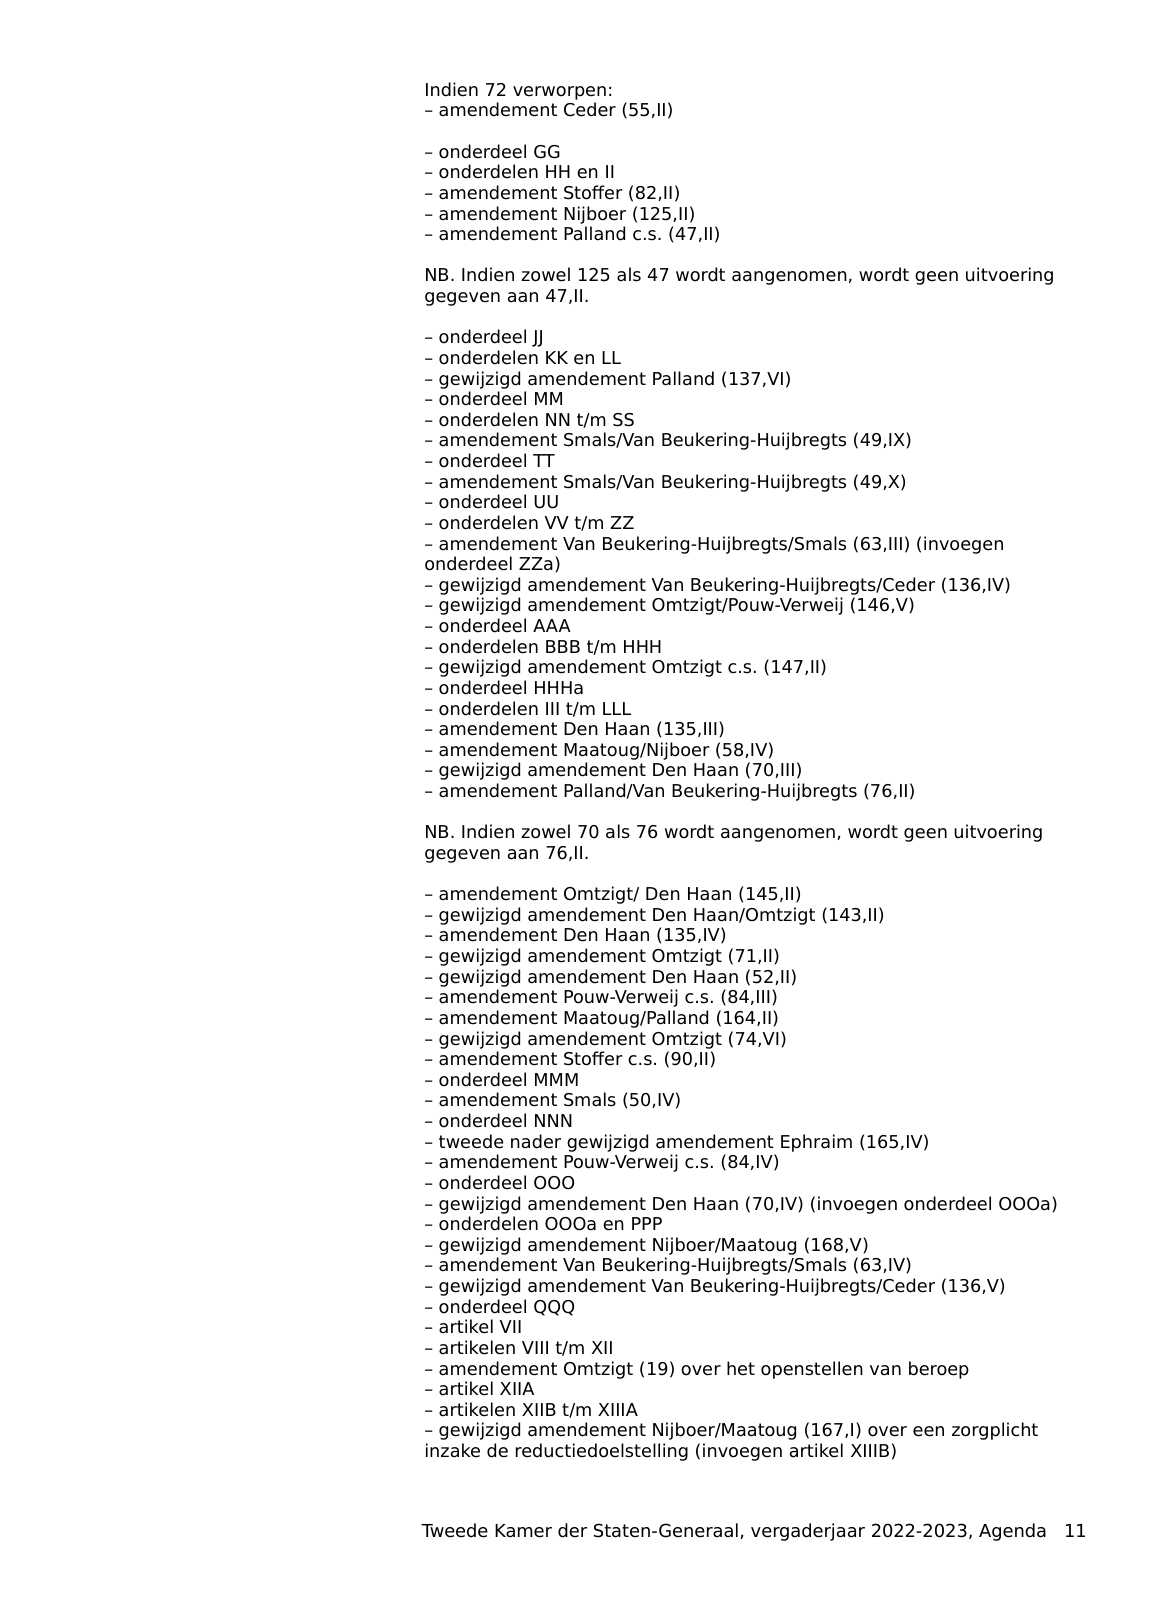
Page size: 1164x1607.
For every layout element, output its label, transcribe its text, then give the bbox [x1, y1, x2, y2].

table_cell [77, 657, 401, 678]
table_cell [77, 1359, 401, 1379]
table_cell – amendement Stoffer (82,II) [418, 183, 1087, 203]
table_cell – amendement Pouw-Verweij c.s. (84,IV) [418, 1152, 1087, 1173]
table_cell – onderdelen NN t/m SS [418, 410, 1087, 430]
table_cell – onderdelen KK en LL [418, 348, 1087, 368]
table_cell [77, 307, 401, 327]
table_cell – artikel XIIA [418, 1379, 1087, 1400]
table_cell [77, 1090, 401, 1111]
table_cell [418, 802, 1087, 822]
table_cell [401, 781, 418, 802]
table_cell [401, 1090, 418, 1111]
table_cell [77, 864, 401, 884]
table_cell – amendement Ceder (55,II) [418, 100, 1087, 121]
table_cell [401, 1317, 418, 1338]
table_cell [401, 183, 418, 203]
table_cell [77, 1297, 401, 1317]
table_cell [77, 348, 401, 368]
table_cell – onderdeel HHHa [418, 678, 1087, 698]
table_cell [77, 1029, 401, 1049]
table_cell [401, 595, 418, 616]
table_cell – amendement Omtzigt/ Den Haan (145,II) [418, 884, 1087, 905]
table_cell – amendement Den Haan (135,III) [418, 719, 1087, 740]
table_cell – amendement Den Haan (135,IV) [418, 925, 1087, 946]
table_cell – amendement Van Beukering-Huijbregts/Smals (63,IV) [418, 1255, 1087, 1276]
table_cell [401, 575, 418, 595]
table_cell [77, 1379, 401, 1400]
table_cell [77, 802, 401, 822]
table_cell – artikel VII [418, 1317, 1087, 1338]
table_cell [401, 884, 418, 905]
table_cell [77, 451, 401, 472]
table_cell [401, 492, 418, 513]
table_cell [401, 513, 418, 533]
table_cell [77, 265, 401, 307]
table_cell [401, 987, 418, 1008]
table_cell [401, 142, 418, 162]
table_cell [401, 1338, 418, 1358]
table_cell – gewijzigd amendement Nijboer/Maatoug (168,V) [418, 1235, 1087, 1255]
table_cell [401, 740, 418, 760]
table_cell – amendement Stoffer c.s. (90,II) [418, 1049, 1087, 1070]
table_cell [77, 822, 401, 863]
table_cell – gewijzigd amendement Omtzigt/Pouw-Verweij (146,V) [418, 595, 1087, 616]
table_cell [77, 410, 401, 430]
table_cell [401, 802, 418, 822]
table_cell [401, 121, 418, 142]
table_cell – amendement Palland c.s. (47,II) [418, 224, 1087, 245]
table_cell [77, 1276, 401, 1297]
table_cell [401, 822, 418, 863]
table_cell – amendement Smals/Van Beukering-Huijbregts (49,IX) [418, 430, 1087, 451]
table_cell [77, 492, 401, 513]
table_cell [401, 100, 418, 121]
table_cell [418, 307, 1087, 327]
table_cell [418, 121, 1087, 142]
table_cell [401, 410, 418, 430]
table_cell – artikelen VIII t/m XII [418, 1338, 1087, 1358]
table_cell – gewijzigd amendement Omtzigt (71,II) [418, 946, 1087, 967]
table_cell [401, 348, 418, 368]
table_cell [77, 1317, 401, 1338]
table_cell [77, 245, 401, 265]
table_cell [401, 1194, 418, 1214]
table_cell [77, 905, 401, 925]
table_cell [77, 925, 401, 946]
table_cell – onderdeel GG [418, 142, 1087, 162]
table_cell [77, 162, 401, 183]
table_cell – artikelen XIIB t/m XIIIA [418, 1400, 1087, 1420]
table_cell [77, 1132, 401, 1152]
table_cell [401, 59, 418, 80]
table_cell – amendement Maatoug/Nijboer (58,IV) [418, 740, 1087, 760]
table_cell – gewijzigd amendement Den Haan (52,II) [418, 967, 1087, 987]
table_cell [77, 987, 401, 1008]
table_cell [77, 719, 401, 740]
table_cell [77, 967, 401, 987]
table_cell – onderdeel QQQ [418, 1297, 1087, 1317]
table_cell [401, 430, 418, 451]
table_cell [401, 760, 418, 781]
table_cell [401, 1379, 418, 1400]
table_cell [401, 1070, 418, 1090]
table_cell [401, 265, 418, 307]
table_cell [77, 430, 401, 451]
table_cell [77, 142, 401, 162]
table_cell [401, 616, 418, 637]
table_cell [401, 1255, 418, 1276]
table_cell – amendement Palland/Van Beukering-Huijbregts (76,II) [418, 781, 1087, 802]
table_cell – amendement Smals/Van Beukering-Huijbregts (49,X) [418, 472, 1087, 492]
table_cell [77, 472, 401, 492]
table_cell [401, 389, 418, 410]
table_cell [77, 59, 401, 80]
table_cell – gewijzigd amendement Omtzigt c.s. (147,II) [418, 657, 1087, 678]
table_cell [77, 100, 401, 121]
table_cell [77, 80, 401, 100]
table_cell – gewijzigd amendement Den Haan (70,III) [418, 760, 1087, 781]
table_cell [77, 224, 401, 245]
table_cell [401, 637, 418, 657]
table_cell [77, 1173, 401, 1193]
table_cell – gewijzigd amendement Den Haan/Omtzigt (143,II) [418, 905, 1087, 925]
table_cell [401, 925, 418, 946]
table_cell [401, 1359, 418, 1379]
table_cell [401, 1420, 418, 1462]
table_cell – onderdeel TT [418, 451, 1087, 472]
table_cell [77, 534, 401, 575]
table_cell [77, 760, 401, 781]
table_cell [401, 224, 418, 245]
table_cell – onderdelen BBB t/m HHH [418, 637, 1087, 657]
table_cell [401, 1400, 418, 1420]
table_cell [401, 946, 418, 967]
table_cell [77, 616, 401, 637]
table_cell [77, 637, 401, 657]
table_cell [77, 1338, 401, 1358]
table_cell – onderdeel JJ [418, 327, 1087, 348]
table_cell [401, 451, 418, 472]
table_cell [401, 162, 418, 183]
table_cell [77, 121, 401, 142]
table_cell [77, 946, 401, 967]
table_cell [77, 1008, 401, 1028]
table_cell [401, 1008, 418, 1028]
table_cell [401, 1235, 418, 1255]
table_cell – amendement Pouw-Verweij c.s. (84,III) [418, 987, 1087, 1008]
table_cell [77, 699, 401, 719]
table_cell [401, 307, 418, 327]
table_cell [401, 1049, 418, 1070]
table_cell [401, 1029, 418, 1049]
table_cell – onderdelen OOOa en PPP [418, 1214, 1087, 1235]
table_cell – onderdeel MM [418, 389, 1087, 410]
table_cell – onderdeel AAA [418, 616, 1087, 637]
table_cell [401, 327, 418, 348]
table_cell [77, 204, 401, 224]
table_cell [401, 204, 418, 224]
table_cell [77, 183, 401, 203]
table_cell [77, 389, 401, 410]
table_cell – gewijzigd amendement Palland (137,VI) [418, 369, 1087, 389]
table_cell – onderdeel NNN [418, 1111, 1087, 1132]
table_cell [77, 678, 401, 698]
table_cell [418, 245, 1087, 265]
table_cell [418, 864, 1087, 884]
table_cell [77, 369, 401, 389]
table_cell – gewijzigd amendement Omtzigt (74,VI) [418, 1029, 1087, 1049]
table_cell – onderdelen III t/m LLL [418, 699, 1087, 719]
table_cell [77, 740, 401, 760]
table_cell [401, 369, 418, 389]
table_cell – onderdeel UU [418, 492, 1087, 513]
table_cell [77, 1049, 401, 1070]
table_cell – onderdeel OOO [418, 1173, 1087, 1193]
table_cell [77, 1194, 401, 1214]
table_cell [77, 327, 401, 348]
table_cell [401, 1111, 418, 1132]
table_cell [401, 534, 418, 575]
table_cell [401, 719, 418, 740]
table_cell [401, 245, 418, 265]
table_cell – gewijzigd amendement Van Beukering-Huijbregts/Ceder (136,IV) [418, 575, 1087, 595]
table_cell [401, 1276, 418, 1297]
table_cell – amendement Maatoug/Palland (164,II) [418, 1008, 1087, 1028]
table_cell [401, 1173, 418, 1193]
table_cell [418, 59, 1087, 80]
table_cell – amendement Omtzigt (19) over het openstellen van beroep [418, 1359, 1087, 1379]
table_cell [77, 1235, 401, 1255]
table_cell NB. Indien zowel 125 als 47 wordt aangenomen, wordt geen uitvoering gegeven aan 47,II. [418, 265, 1087, 307]
table_cell – tweede nader gewijzigd amendement Ephraim (165,IV) [418, 1132, 1087, 1152]
table_cell – gewijzigd amendement Den Haan (70,IV) (invoegen onderdeel OOOa) [418, 1194, 1087, 1214]
table_cell – onderdeel MMM [418, 1070, 1087, 1090]
table_cell [77, 595, 401, 616]
table_cell [401, 1132, 418, 1152]
table_cell [401, 967, 418, 987]
table_cell – gewijzigd amendement Nijboer/Maatoug (167,I) over een zorgplicht inzake de reductiedoelstelling (invoegen artikel XIIIB) [418, 1420, 1087, 1462]
table_cell [77, 513, 401, 533]
table_cell [77, 1255, 401, 1276]
table_cell [401, 1297, 418, 1317]
table_cell [401, 472, 418, 492]
table_cell – onderdelen VV t/m ZZ [418, 513, 1087, 533]
table_cell [401, 678, 418, 698]
table_cell [77, 1111, 401, 1132]
table_cell [77, 1070, 401, 1090]
table_cell [401, 80, 418, 100]
table_cell [77, 884, 401, 905]
table_cell – gewijzigd amendement Van Beukering-Huijbregts/Ceder (136,V) [418, 1276, 1087, 1297]
table_cell [77, 1420, 401, 1462]
table_cell [77, 1214, 401, 1235]
table_cell [77, 1152, 401, 1173]
table_cell NB. Indien zowel 70 als 76 wordt aangenomen, wordt geen uitvoering gegeven aan 76,II. [418, 822, 1087, 863]
table_cell – onderdelen HH en II [418, 162, 1087, 183]
table_cell – amendement Van Beukering-Huijbregts/Smals (63,III) (invoegen onderdeel ZZa) [418, 534, 1087, 575]
table_cell Indien 72 verworpen: [418, 80, 1087, 100]
table_cell [401, 905, 418, 925]
table_cell [77, 781, 401, 802]
table_cell [401, 1152, 418, 1173]
table_cell [77, 575, 401, 595]
table_cell [401, 699, 418, 719]
table_cell [401, 864, 418, 884]
table_cell [77, 1400, 401, 1420]
table_cell – amendement Smals (50,IV) [418, 1090, 1087, 1111]
table_cell [401, 657, 418, 678]
table_cell – amendement Nijboer (125,II) [418, 204, 1087, 224]
table_cell [401, 1214, 418, 1235]
